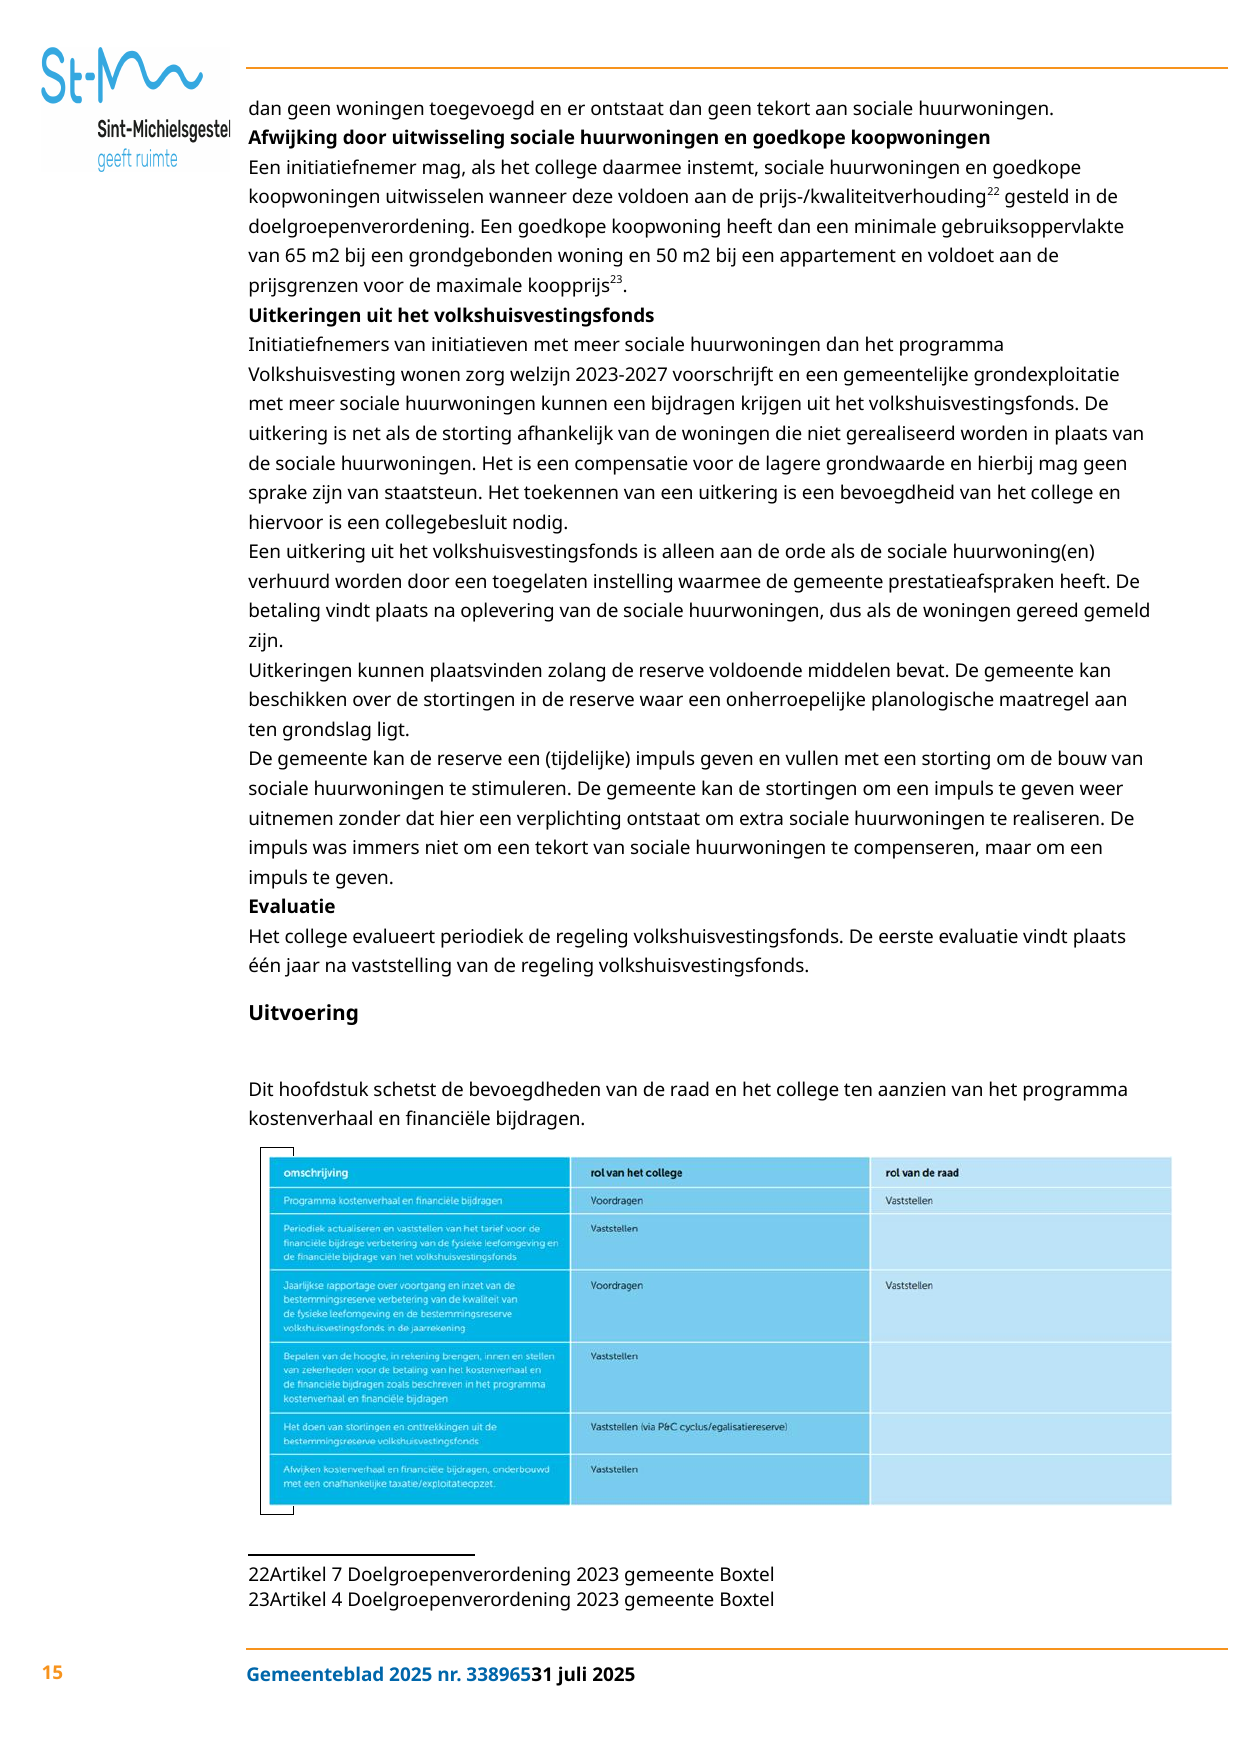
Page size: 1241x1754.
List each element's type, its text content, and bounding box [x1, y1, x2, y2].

text Uitkeringen kunnen plaatsvinden zolang de reserve voldoende middelen bevat. De gemeente kan beschikken over de stortingen in de reserve waar een onherroepelijke planologische maatregel aan ten grondslag ligt. [248, 657, 1152, 742]
text Een uitkering uit het volkshuisvestingsfonds is alleen aan de orde als de sociale huurwoning(en) verhuurd worden door een toegelaten instelling waarmee de gemeente prestatieafspraken heeft. De betaling vindt plaats na oplevering van de sociale huurwoningen, dus als de woningen gereed gemeld zijn. [248, 538, 1152, 653]
text De gemeente kan de reserve een (tijdelijke) impuls geven en vullen met een storting om de bouw van sociale huurwoningen te stimuleren. De gemeente kan de stortingen om een impuls te geven weer uitnemen zonder dat hier een verplichting ontstaat om extra sociale huurwoningen te realiseren. De impuls was immers niet om een tekort van sociale huurwoningen te compenseren, maar om een impuls te geven. [248, 746, 1152, 890]
text Afwijking door uitwisseling sociale huurwoningen en goedkope koopwoningen [248, 124, 1152, 150]
text dan geen woningen toegevoegd en er ontstaat dan geen tekort aan sociale huurwoningen. [248, 95, 1152, 121]
text Artikel 4 Doelgroepenverordening 2023 gemeente Boxtel [248, 1586, 1152, 1612]
text Het college evalueert periodiek de regeling volkshuisvestingsfonds. De eerste evaluatie vindt plaats één jaar na vaststelling van de regeling volkshuisvestingsfonds. [248, 923, 1152, 978]
text Evaluatie [248, 893, 1152, 919]
text Uitkeringen uit het volkshuisvestingsfonds [248, 302, 1152, 328]
text Dit hoofdstuk schetst de bevoegdheden van de raad en het college ten aanzien van het programma kostenverhaal en financiële bijdragen. [248, 1076, 1152, 1131]
text Initiatiefnemers van initiatieven met meer sociale huurwoningen dan het programma Volkshuisvesting wonen zorg welzijn 2023-2027 voorschrijft en een gemeentelijke grondexploitatie met meer sociale huurwoningen kunnen een bijdragen krijgen uit het volkshuisvestingsfonds. De uitkering is net als de storting afhankelijk van de woningen die niet gerealiseerd worden in plaats van de sociale huurwoningen. Het is een compensatie voor de lagere grondwaarde en hierbij mag geen sprake zijn van staatsteun. Het toekennen van een uitkering is een bevoegdheid van het college en hiervoor is een collegebesluit nodig. [248, 331, 1152, 535]
picture [268, 1156, 1173, 1506]
picture [41, 47, 231, 172]
text Artikel 7 Doelgroepenverordening 2023 gemeente Boxtel [248, 1561, 1152, 1586]
text Een initiatiefnemer mag, als het college daarmee instemt, sociale huurwoningen en goedkope koopwoningen uitwisselen wanneer deze voldoen aan de prijs-/kwaliteitverhouding gesteld in de doelgroepenverordening. Een goedkope koopwoning heeft dan een minimale gebruiksoppervlakte van 65 m2 bij een grondgebonden woning en 50 m2 bij een appartement en voldoet aan de prijsgrenzen voor de maximale koopprijs. [248, 154, 1152, 298]
text Uitvoering [248, 998, 1152, 1027]
